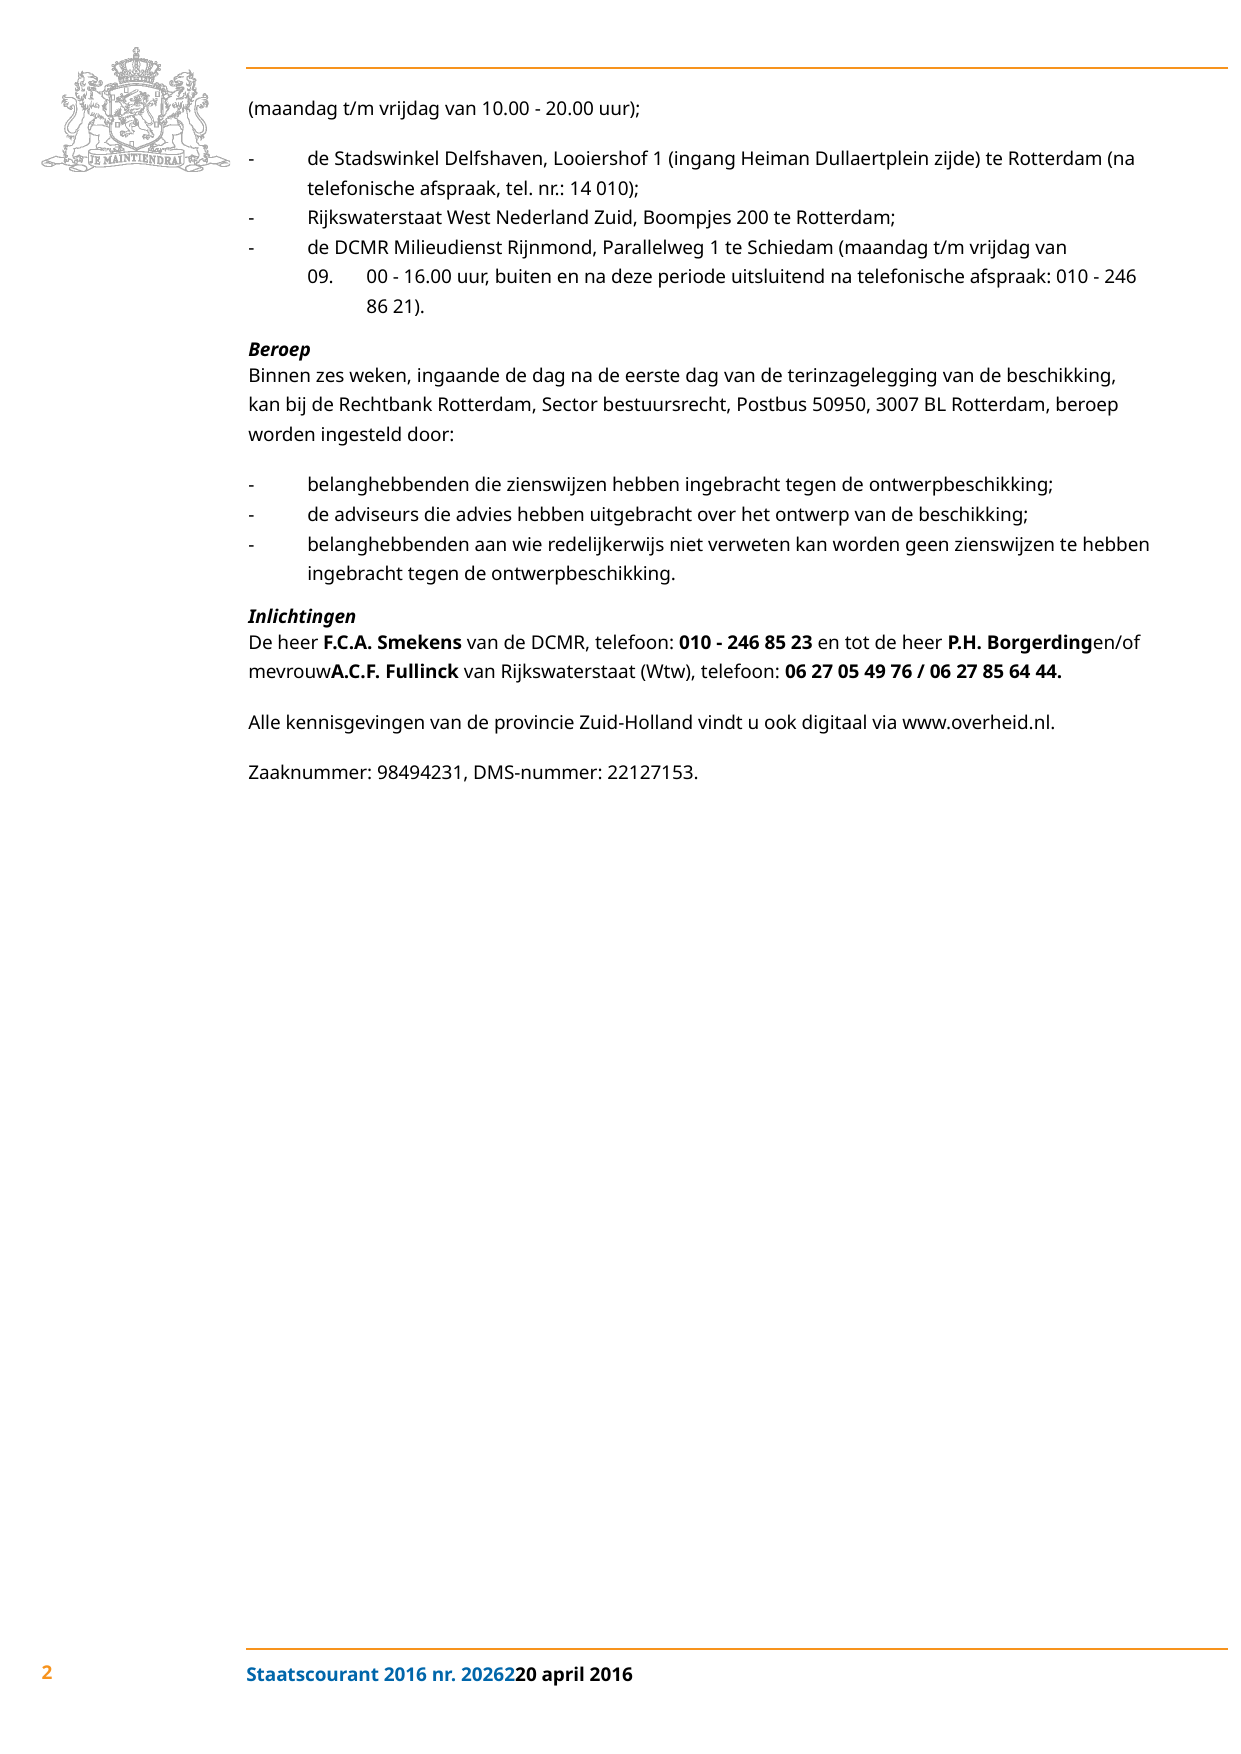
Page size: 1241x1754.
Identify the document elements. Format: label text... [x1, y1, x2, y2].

list belanghebbenden aan wie redelijkerwijs niet verweten kan worden geen zienswijzen te hebben ingebracht tegen de ontwerpbeschikking. [248, 531, 1152, 586]
text Inlichtingen [248, 603, 1152, 629]
text (maandag t/m vrijdag van 10.00 - 20.00 uur); [248, 95, 1152, 121]
list Rijkswaterstaat West Nederland Zuid, Boompjes 200 te Rotterdam; [248, 204, 1152, 230]
text Beroep [248, 336, 1152, 362]
list de adviseurs die advies hebben uitgebracht over het ontwerp van de beschikking; [248, 501, 1152, 527]
list de DCMR Milieudienst Rijnmond, Parallelweg 1 te Schiedam (maandag t/m vrijdag van [248, 234, 1152, 260]
list 00 - 16.00 uur, buiten en na deze periode uitsluitend na telefonische afspraak: 010 - 246 86 21). [307, 263, 1152, 319]
text Zaaknummer: 98494231, DMS-nummer: 22127153. [248, 759, 1152, 785]
list de Stadswinkel Delfshaven, Looiershof 1 (ingang Heiman Dullaertplein zijde) te Rotterdam (na telefonische afspraak, tel. nr.: 14 010); [248, 145, 1152, 201]
text Binnen zes weken, ingaande de dag na de eerste dag van de terinzagelegging van de beschikking, kan bij de Rechtbank Rotterdam, Sector bestuursrecht, Postbus 50950, 3007 BL Rotterdam, beroep worden ingesteld door: [248, 362, 1152, 447]
picture [41, 47, 231, 172]
text De heer F.C.A. Smekens van de DCMR, telefoon: 010 - 246 85 23 en tot de heer P.H. Borgerdingen/of mevrouwA.C.F. Fullinck van Rijkswaterstaat (Wtw), telefoon: 06 27 05 49 76 / 06 27 85 64 44. [248, 629, 1152, 684]
text Alle kennisgevingen van de provincie Zuid-Holland vindt u ook digitaal via www.overheid.nl. [248, 709, 1152, 735]
list belanghebbenden die zienswijzen hebben ingebracht tegen de ontwerpbeschikking; [248, 472, 1152, 497]
